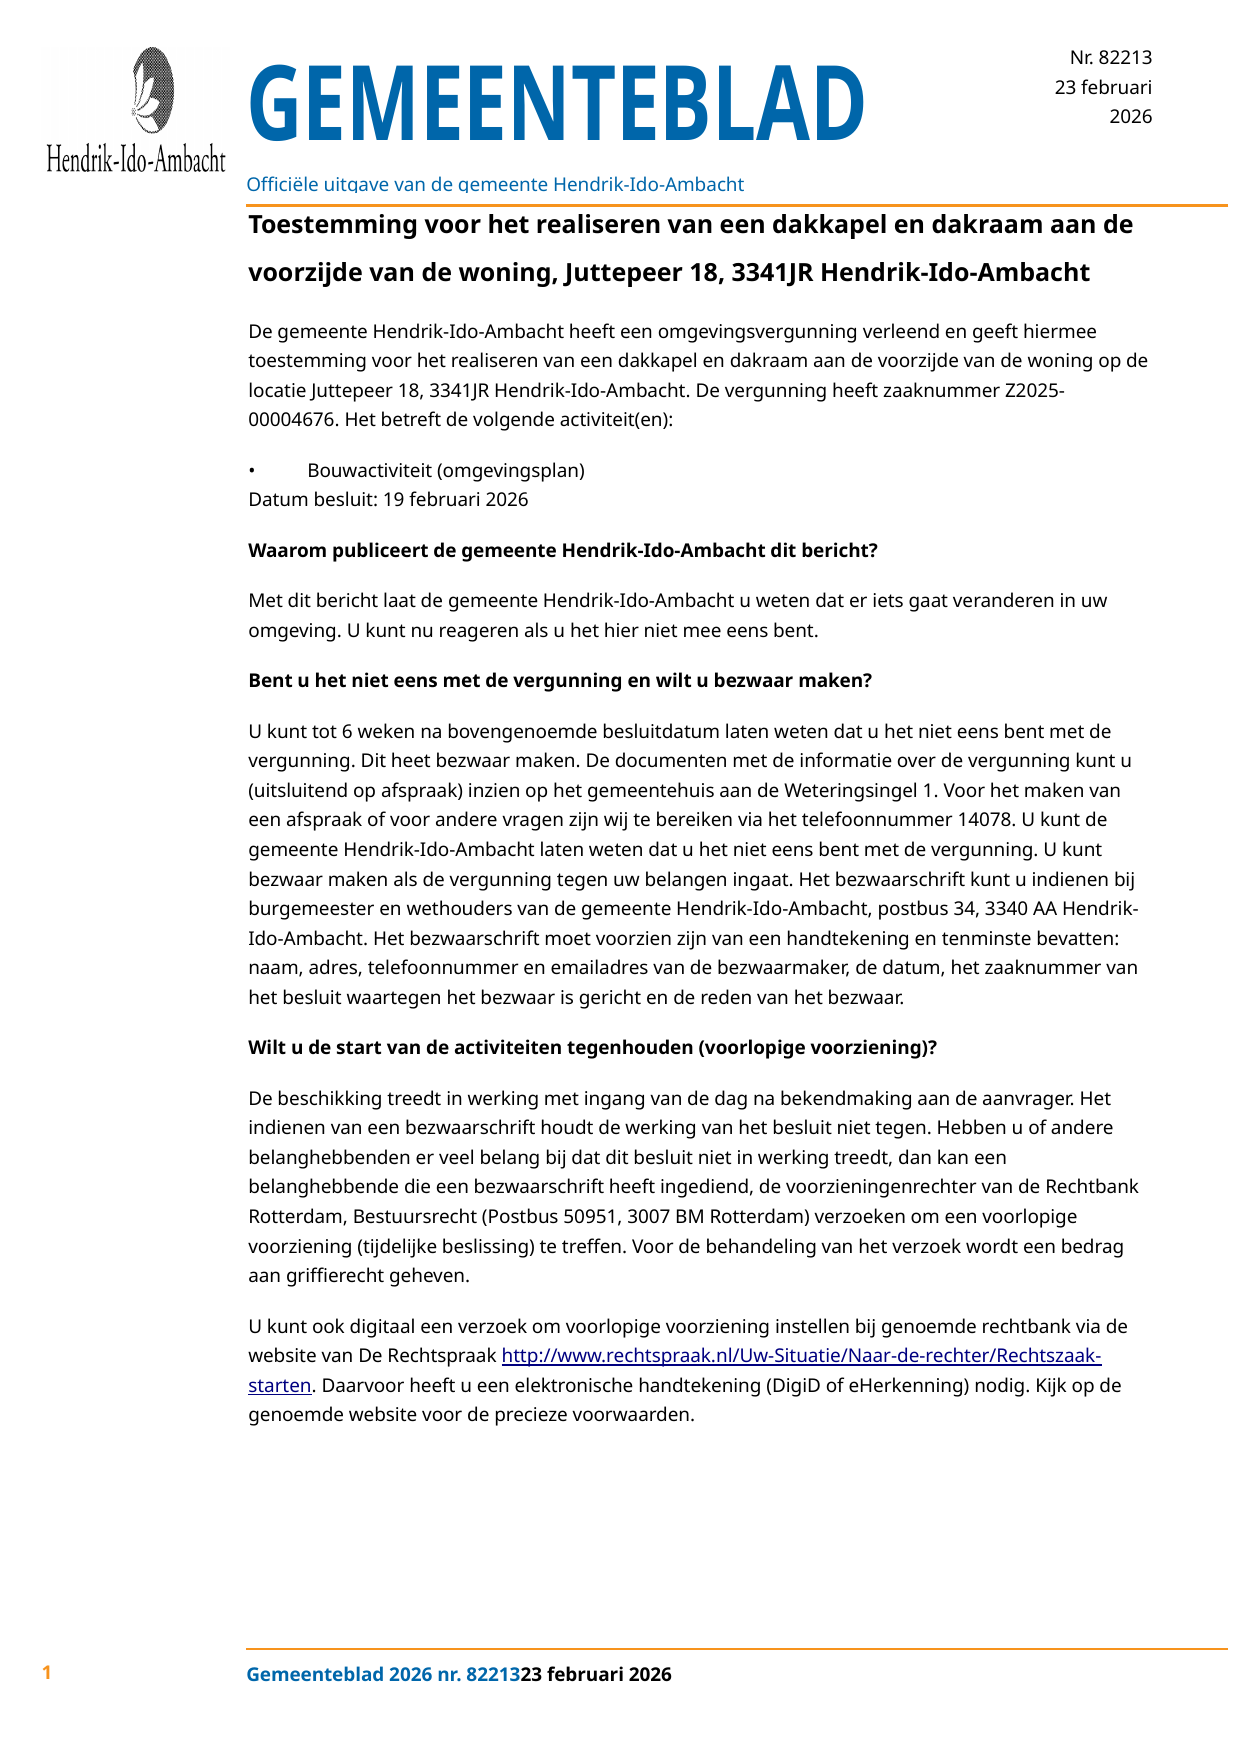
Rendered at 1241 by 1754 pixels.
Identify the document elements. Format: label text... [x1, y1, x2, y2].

list Bouwactiviteit (omgevingsplan) [248, 457, 1152, 483]
text De beschikking treedt in werking met ingang van de dag na bekendmaking aan de aanvrager. Het indienen van een bezwaarschrift houdt de werking van het besluit niet tegen. Hebben u of andere belanghebbenden er veel belang bij dat dit besluit niet in werking treedt, dan kan een belanghebbende die een bezwaarschrift heeft ingediend, de voorzieningenrechter van de Rechtbank Rotterdam, Bestuursrecht (Postbus 50951, 3007 BM Rotterdam) verzoeken om een voorlopige voorziening (tijdelijke beslissing) te treffen. Voor de behandeling van het verzoek wordt een bedrag aan griffierecht geheven. [248, 1085, 1152, 1288]
text U kunt ook digitaal een verzoek om voorlopige voorziening instellen bij genoemde rechtbank via de website van De Rechtspraak http://www.rechtspraak.nl/Uw-Situatie/Naar-de-rechter/Rechtszaak-starten. Daarvoor heeft u een elektronische handtekening (DigiD of eHerkenning) nodig. Kijk op de genoemde website voor de precieze voorwaarden. [248, 1313, 1152, 1427]
text De gemeente Hendrik-Ido-Ambacht heeft een omgevingsvergunning verleend en geeft hiermee toestemming voor het realiseren van een dakkapel en dakraam aan de voorzijde van de woning op de locatie Juttepeer 18, 3341JR Hendrik-Ido-Ambacht. De vergunning heeft zaaknummer Z2025-00004676. Het betreft de volgende activiteit(en): [248, 318, 1152, 432]
text Datum besluit: 19 februari 2026 [248, 487, 1152, 512]
picture [41, 47, 231, 172]
text Met dit bericht laat de gemeente Hendrik-Ido-Ambacht u weten dat er iets gaat veranderen in uw omgeving. U kunt nu reageren als u het hier niet mee eens bent. [248, 587, 1152, 643]
text Waarom publiceert de gemeente Hendrik-Ido-Ambacht dit bericht? [248, 537, 1152, 563]
text Wilt u de start van de activiteiten tegenhouden (voorlopige voorziening)? [248, 1034, 1152, 1060]
text Bent u het niet eens met de vergunning en wilt u bezwaar maken? [248, 667, 1152, 693]
text Toestemming voor het realiseren van een dakkapel en dakraam aan de voorzijde van de woning, Juttepeer 18, 3341JR Hendrik-Ido-Ambacht [248, 207, 1152, 288]
text U kunt tot 6 weken na bovengenoemde besluitdatum laten weten dat u het niet eens bent met de vergunning. Dit heet bezwaar maken. De documenten met de informatie over de vergunning kunt u (uitsluitend op afspraak) inzien op het gemeentehuis aan de Weteringsingel 1. Voor het maken van een afspraak of voor andere vragen zijn wij te bereiken via het telefoonnummer 14078. U kunt de gemeente Hendrik-Ido-Ambacht laten weten dat u het niet eens bent met de vergunning. U kunt bezwaar maken als de vergunning tegen uw belangen ingaat. Het bezwaarschrift kunt u indienen bij burgemeester en wethouders van de gemeente Hendrik-Ido-Ambacht, postbus 34, 3340 AA Hendrik-Ido-Ambacht. Het bezwaarschrift moet voorzien zijn van een handtekening en tenminste bevatten: naam, adres, telefoonnummer en emailadres van de bezwaarmaker, de datum, het zaaknummer van het besluit waartegen het bezwaar is gericht en de reden van het bezwaar. [248, 718, 1152, 1010]
